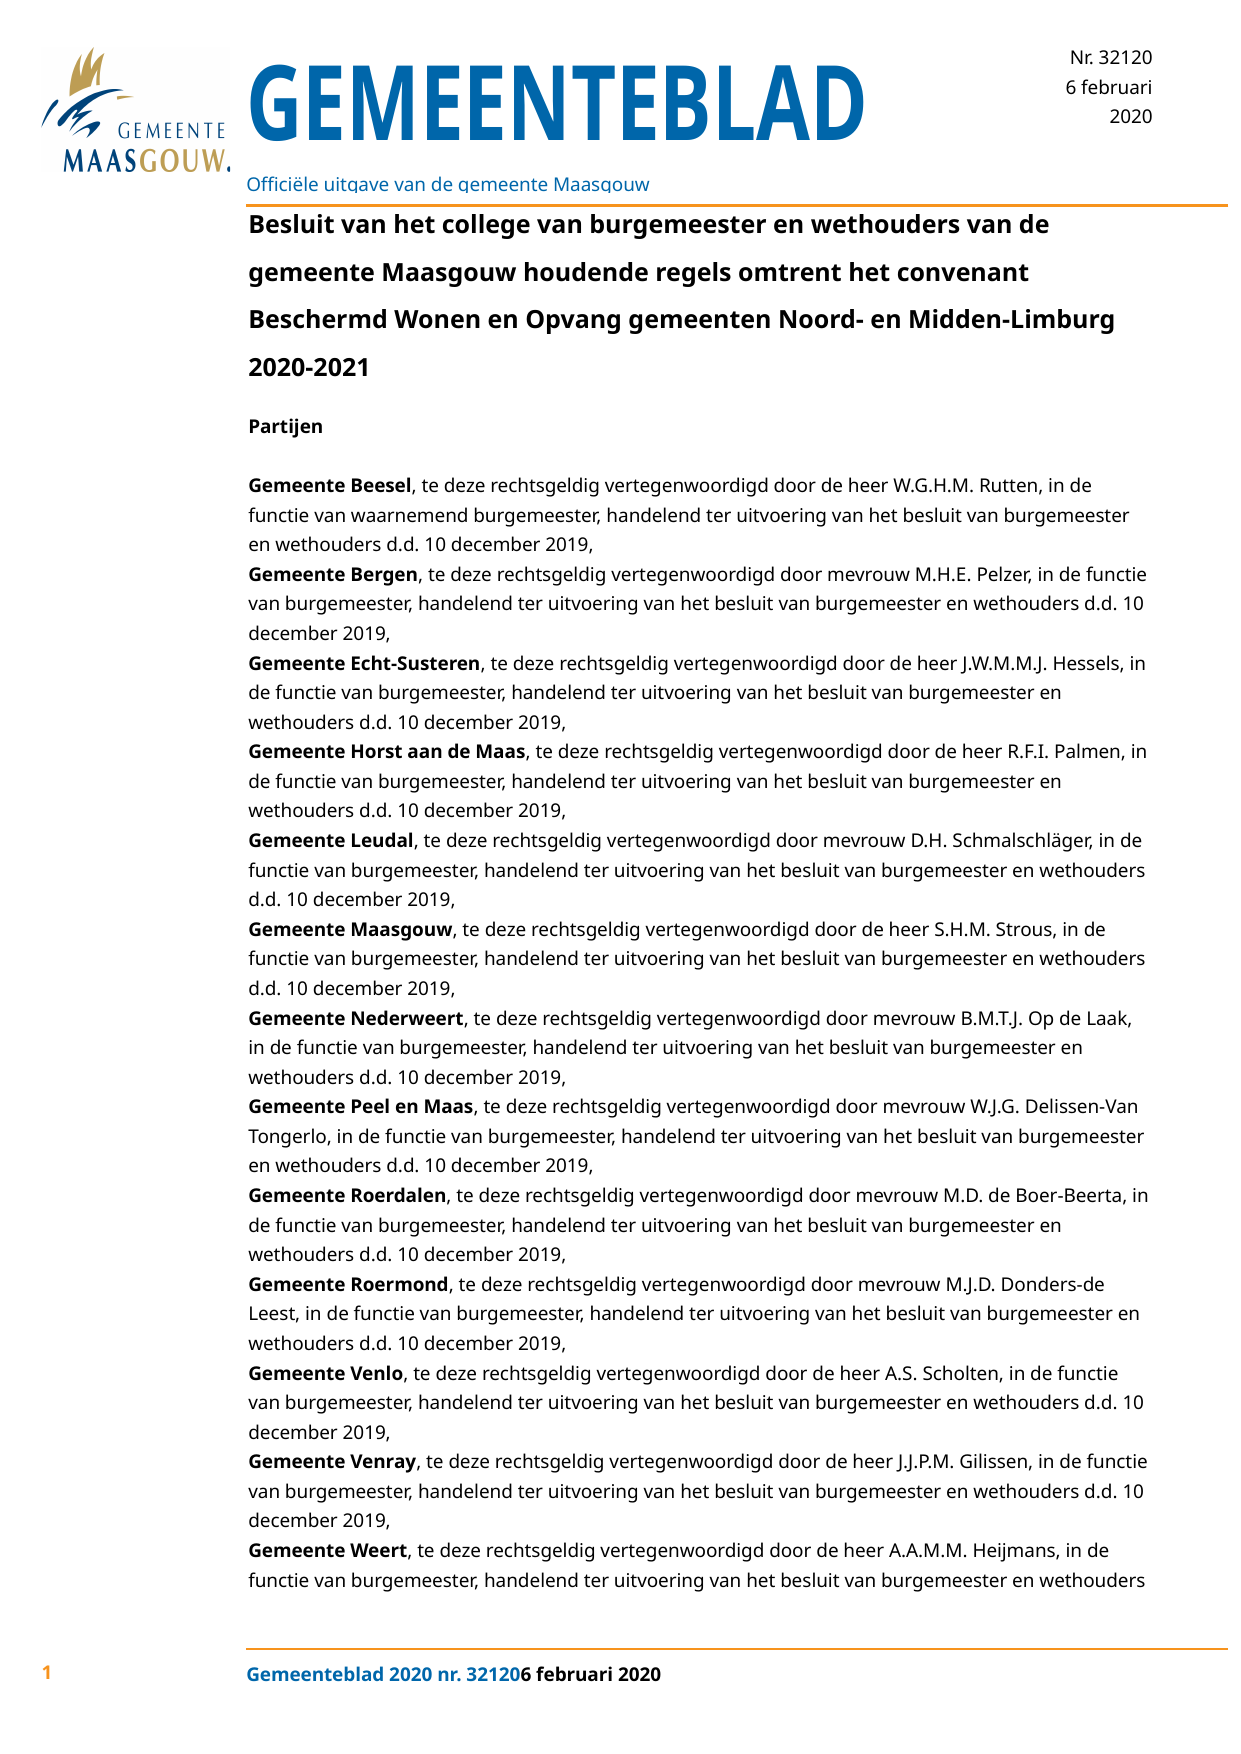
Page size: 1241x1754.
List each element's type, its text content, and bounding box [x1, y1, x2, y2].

text Gemeente Maasgouw, te deze rechtsgeldig vertegenwoordigd door de heer S.H.M. Strous, in de functie van burgemeester, handelend ter uitvoering van het besluit van burgemeester en wethouders d.d. 10 december 2019, [248, 916, 1152, 1001]
text Gemeente Leudal, te deze rechtsgeldig vertegenwoordigd door mevrouw D.H. Schmalschläger, in de functie van burgemeester, handelend ter uitvoering van het besluit van burgemeester en wethouders d.d. 10 december 2019, [248, 827, 1152, 912]
text Gemeente Beesel, te deze rechtsgeldig vertegenwoordigd door de heer W.G.H.M. Rutten, in de functie van waarnemend burgemeester, handelend ter uitvoering van het besluit van burgemeester en wethouders d.d. 10 december 2019, [248, 472, 1152, 557]
text Besluit van het college van burgemeester en wethouders van de gemeente Maasgouw houdende regels omtrent het convenant Beschermd Wonen en Opvang gemeenten Noord- en Midden-Limburg 2020-2021 [248, 207, 1152, 384]
text Gemeente Roerdalen, te deze rechtsgeldig vertegenwoordigd door mevrouw M.D. de Boer-Beerta, in de functie van burgemeester, handelend ter uitvoering van het besluit van burgemeester en wethouders d.d. 10 december 2019, [248, 1182, 1152, 1267]
text Gemeente Peel en Maas, te deze rechtsgeldig vertegenwoordigd door mevrouw W.J.G. Delissen-Van Tongerlo, in de functie van burgemeester, handelend ter uitvoering van het besluit van burgemeester en wethouders d.d. 10 december 2019, [248, 1093, 1152, 1178]
text Gemeente Echt-Susteren, te deze rechtsgeldig vertegenwoordigd door de heer J.W.M.M.J. Hessels, in de functie van burgemeester, handelend ter uitvoering van het besluit van burgemeester en wethouders d.d. 10 december 2019, [248, 650, 1152, 735]
text Gemeente Weert, te deze rechtsgeldig vertegenwoordigd door de heer A.A.M.M. Heijmans, in de functie van burgemeester, handelend ter uitvoering van het besluit van burgemeester en wethouders [248, 1537, 1152, 1593]
picture [41, 47, 231, 172]
text Gemeente Horst aan de Maas, te deze rechtsgeldig vertegenwoordigd door de heer R.F.I. Palmen, in de functie van burgemeester, handelend ter uitvoering van het besluit van burgemeester en wethouders d.d. 10 december 2019, [248, 738, 1152, 823]
text Gemeente Roermond, te deze rechtsgeldig vertegenwoordigd door mevrouw M.J.D. Donders-de Leest, in de functie van burgemeester, handelend ter uitvoering van het besluit van burgemeester en wethouders d.d. 10 december 2019, [248, 1271, 1152, 1356]
text Gemeente Bergen, te deze rechtsgeldig vertegenwoordigd door mevrouw M.H.E. Pelzer, in de functie van burgemeester, handelend ter uitvoering van het besluit van burgemeester en wethouders d.d. 10 december 2019, [248, 561, 1152, 646]
text Partijen [248, 413, 1152, 439]
text Gemeente Venray, te deze rechtsgeldig vertegenwoordigd door de heer J.J.P.M. Gilissen, in de functie van burgemeester, handelend ter uitvoering van het besluit van burgemeester en wethouders d.d. 10 december 2019, [248, 1448, 1152, 1533]
text Gemeente Venlo, te deze rechtsgeldig vertegenwoordigd door de heer A.S. Scholten, in de functie van burgemeester, handelend ter uitvoering van het besluit van burgemeester en wethouders d.d. 10 december 2019, [248, 1360, 1152, 1445]
text Gemeente Nederweert, te deze rechtsgeldig vertegenwoordigd door mevrouw B.M.T.J. Op de Laak, in de functie van burgemeester, handelend ter uitvoering van het besluit van burgemeester en wethouders d.d. 10 december 2019, [248, 1005, 1152, 1090]
